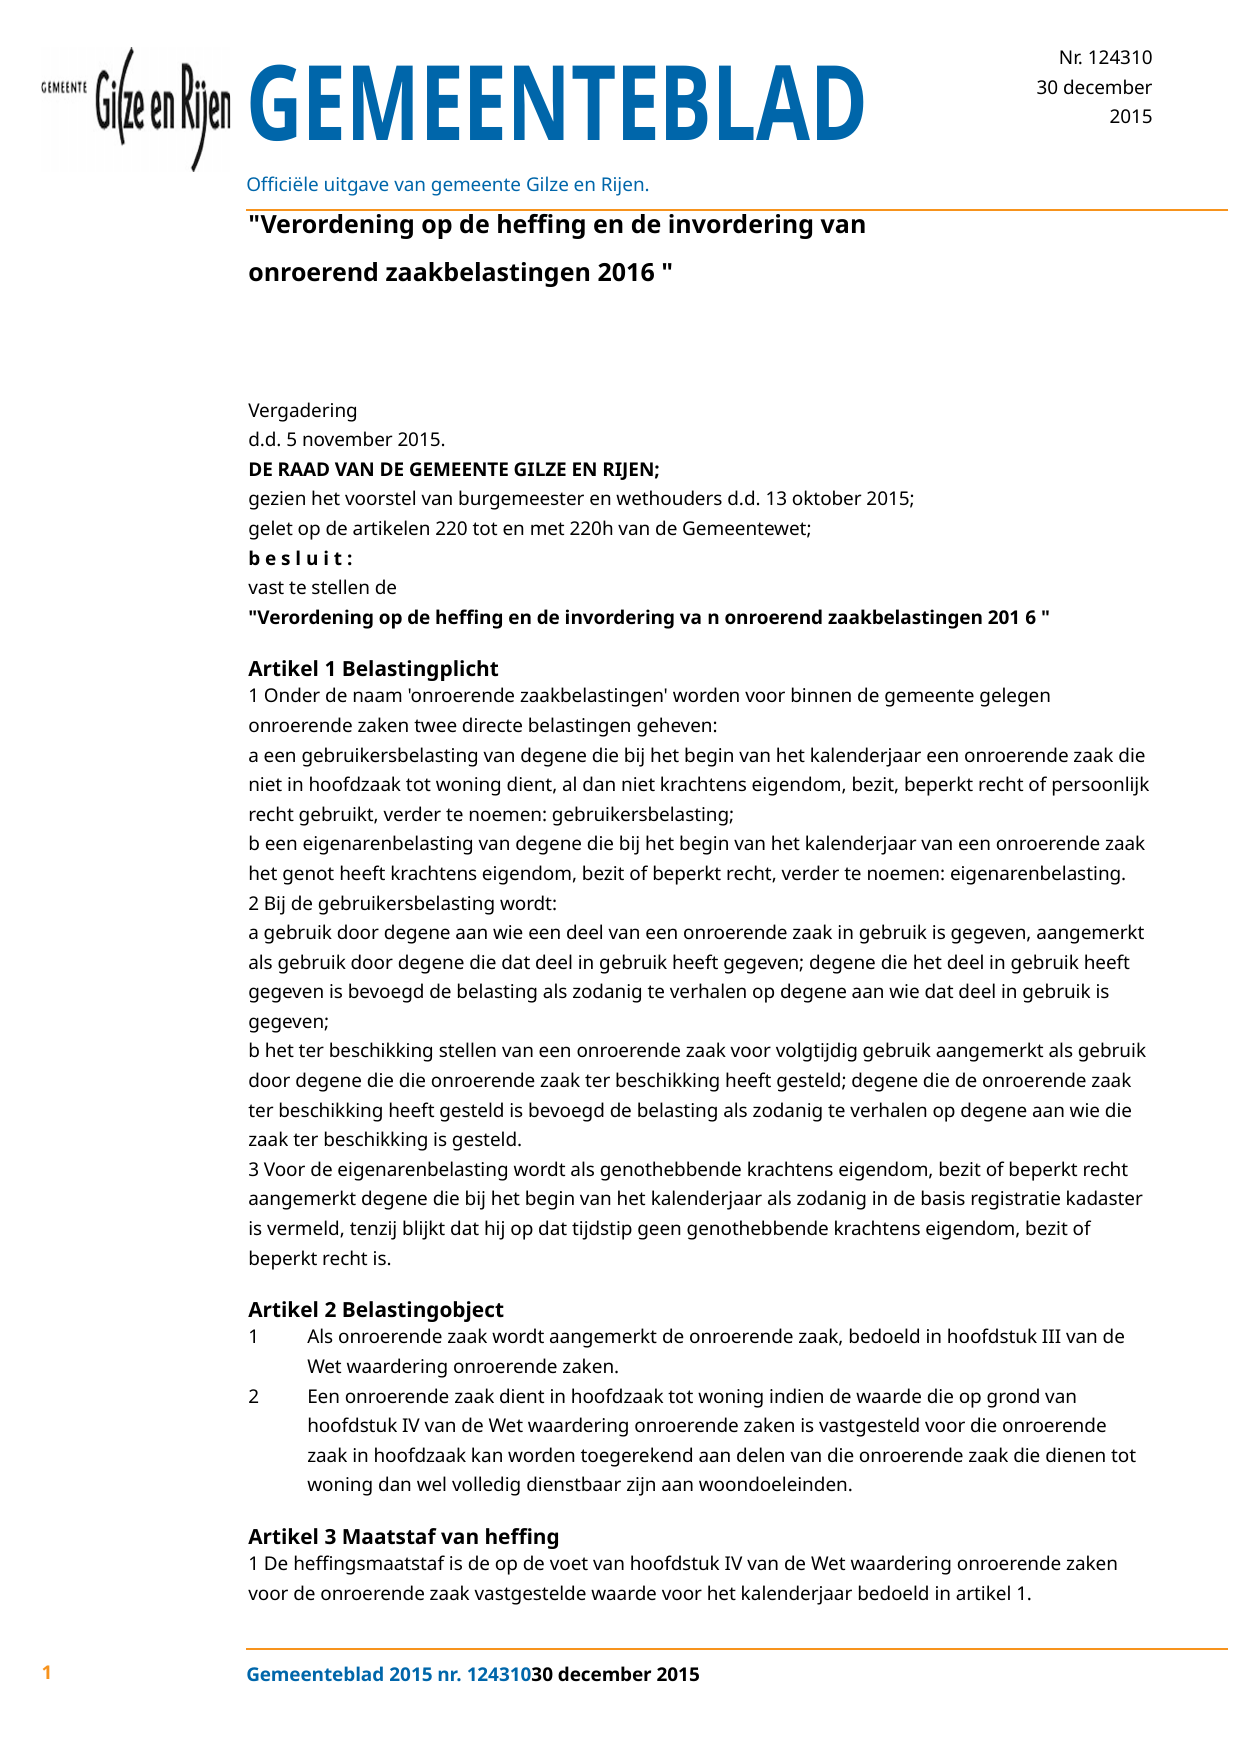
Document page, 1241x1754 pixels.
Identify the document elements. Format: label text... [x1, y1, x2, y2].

text gelet op de artikelen 220 tot en met 220h van de Gemeentewet; [248, 515, 1152, 541]
text b e s l u i t : [248, 545, 1152, 570]
text Vergadering [248, 397, 1152, 422]
text d.d. 5 november 2015. [248, 426, 1152, 452]
text "Verordening op de heffing en de invordering va n onroerend zaakbelastingen 201 6 " [248, 604, 1152, 629]
list Een onroerende zaak dient in hoofdzaak tot woning indien de waarde die op grond van hoofdstuk IV van de Wet waardering onroerende zaken is vastgesteld voor die onroerende zaak in hoofdzaak kan worden toegerekend aan delen van die onroerende zaak die dienen tot woning dan wel volledig dienstbaar zijn aan woondoeleinden. [248, 1383, 1152, 1497]
text Artikel 3 Maatstaf van heffing [248, 1522, 1152, 1550]
text 1 De heffingsmaatstaf is de op de voet van hoofdstuk IV van de Wet waardering onroerende zaken voor de onroerende zaak vastgestelde waarde voor het kalenderjaar bedoeld in artikel 1. [248, 1550, 1152, 1606]
text 3 Voor de eigenarenbelasting wordt als genothebbende krachtens eigendom, bezit of beperkt recht aangemerkt degene die bij het begin van het kalenderjaar als zodanig in de basis registratie kadaster is vermeld, tenzij blijkt dat hij op dat tijdstip geen genothebbende krachtens eigendom, bezit of beperkt recht is. [248, 1156, 1152, 1271]
text a gebruik door degene aan wie een deel van een onroerende zaak in gebruik is gegeven, aangemerkt als gebruik door degene die dat deel in gebruik heeft gegeven; degene die het deel in gebruik heeft gegeven is bevoegd de belasting als zodanig te verhalen op degene aan wie dat deel in gebruik is gegeven; [248, 919, 1152, 1034]
text a een gebruikersbelasting van degene die bij het begin van het kalenderjaar een onroerende zaak die niet in hoofdzaak tot woning dient, al dan niet krachtens eigendom, bezit, beperkt recht of persoonlijk recht gebruikt, verder te noemen: gebruikersbelasting; [248, 742, 1152, 827]
text gezien het voorstel van burgemeester en wethouders d.d. 13 oktober 2015; [248, 486, 1152, 511]
text Artikel 2 Belastingobject [248, 1295, 1152, 1324]
picture [41, 47, 231, 172]
text "Verordening op de heffing en de invordering van onroerend zaakbelastingen 2016 " [248, 211, 1152, 288]
text DE RAAD VAN DE GEMEENTE GILZE EN RIJEN; [248, 456, 1152, 482]
text b een eigenarenbelasting van degene die bij het begin van het kalenderjaar van een onroerende zaak het genot heeft krachtens eigendom, bezit of beperkt recht, verder te noemen: eigenarenbelasting. [248, 831, 1152, 886]
text b het ter beschikking stellen van een onroerende zaak voor volgtijdig gebruik aangemerkt als gebruik door degene die die onroerende zaak ter beschikking heeft gesteld; degene die de onroerende zaak ter beschikking heeft gesteld is bevoegd de belasting als zodanig te verhalen op degene aan wie die zaak ter beschikking is gesteld. [248, 1038, 1152, 1152]
text Artikel 1 Belastingplicht [248, 654, 1152, 683]
text 1 Onder de naam 'onroerende zaakbelastingen' worden voor binnen de gemeente gelegen onroerende zaken twee directe belastingen geheven: [248, 683, 1152, 738]
list Als onroerende zaak wordt aangemerkt de onroerende zaak, bedoeld in hoofdstuk III van de Wet waardering onroerende zaken. [248, 1324, 1152, 1379]
text vast te stellen de [248, 574, 1152, 600]
text 2 Bij de gebruikersbelasting wordt: [248, 890, 1152, 916]
